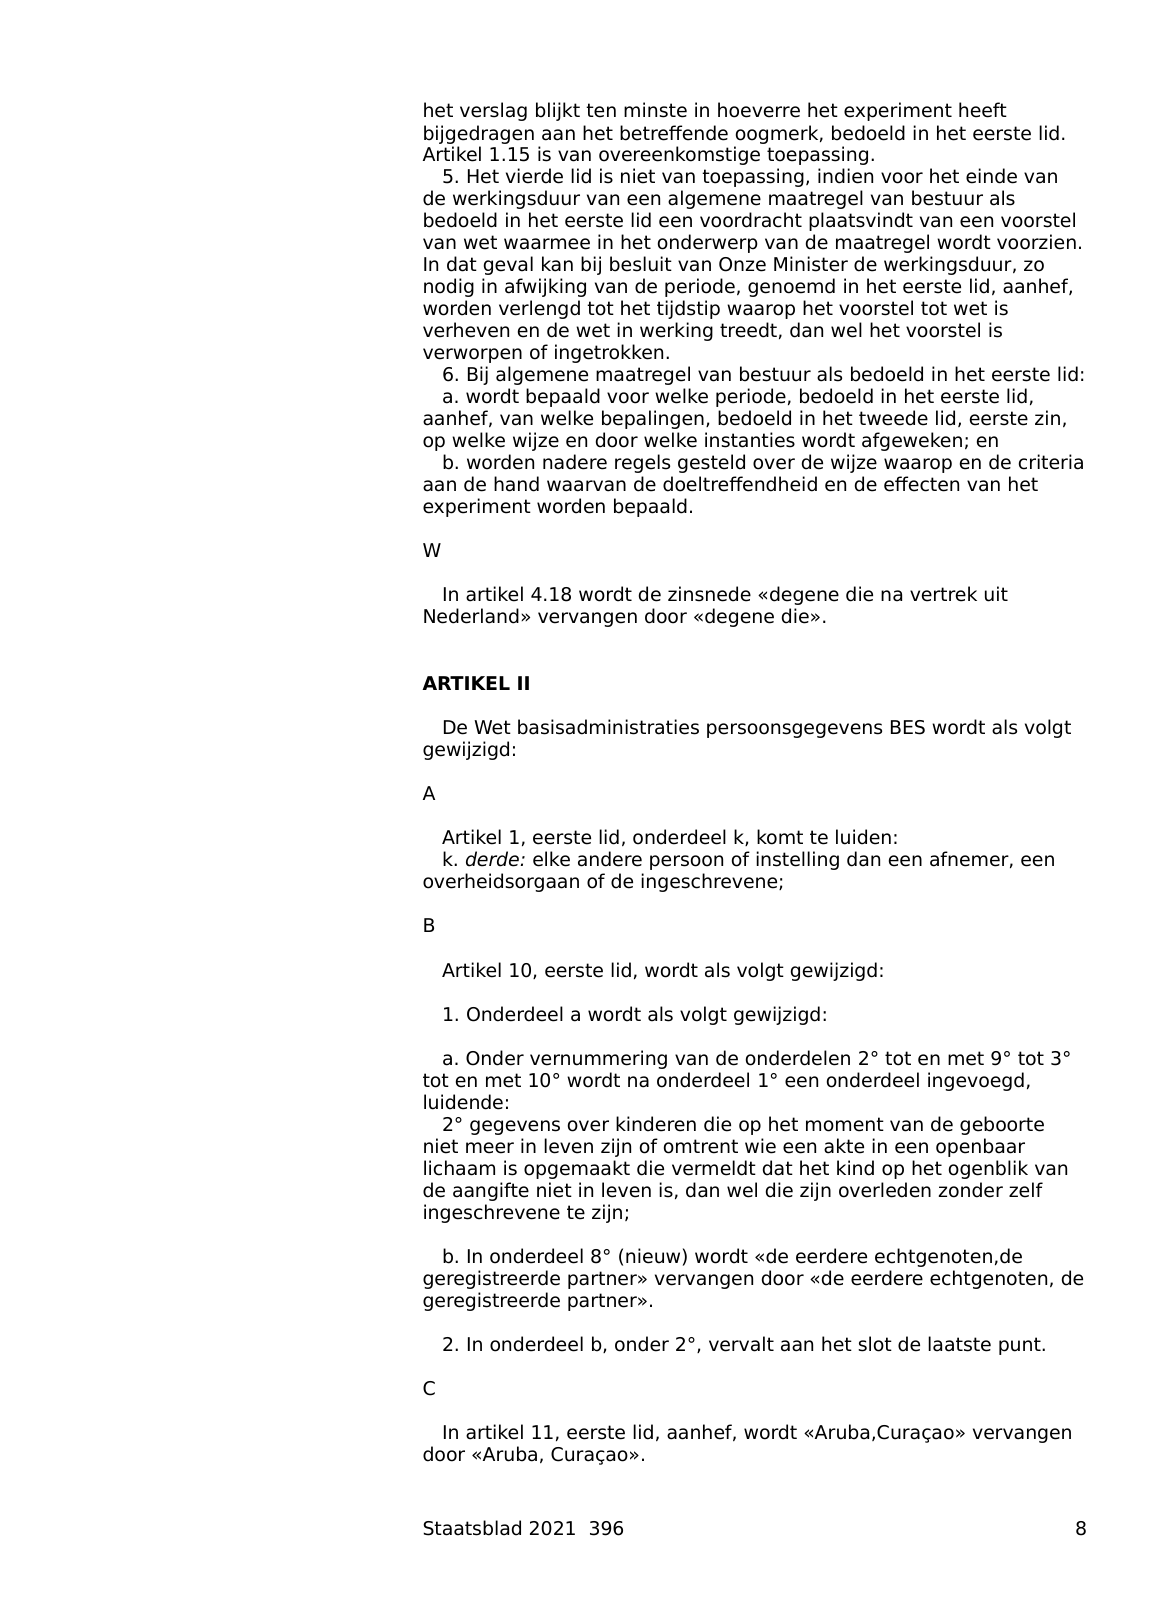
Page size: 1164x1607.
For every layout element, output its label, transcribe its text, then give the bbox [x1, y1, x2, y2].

text In artikel 4.18 wordt de zinsnede «degene die na vertrek uit Nederland» vervangen door «degene die». [422, 584, 1087, 628]
text C [422, 1378, 1087, 1400]
text 2° gegevens over kinderen die op het moment van de geboorte niet meer in leven zijn of omtrent wie een akte in een openbaar lichaam is opgemaakt die vermeldt dat het kind op het ogenblik van de aangifte niet in leven is, dan wel die zijn overleden zonder zelf ingeschrevene te zijn; [422, 1114, 1087, 1224]
text het verslag blijkt ten minste in hoeverre het experiment heeft bijgedragen aan het betreffende oogmerk, bedoeld in het eerste lid. Artikel 1.15 is van overeenkomstige toepassing. [422, 100, 1087, 166]
text k. derde: elke andere persoon of instelling dan een afnemer, een overheidsorgaan of de ingeschrevene; [422, 849, 1087, 893]
text Artikel 10, eerste lid, wordt als volgt gewijzigd: [422, 959, 1087, 981]
text A [422, 783, 1087, 805]
text B [422, 915, 1087, 937]
text In artikel 11, eerste lid, aanhef, wordt «Aruba,Curaçao» vervangen door «Aruba, Curaçao». [422, 1422, 1087, 1466]
text 1. Onderdeel a wordt als volgt gewijzigd: [422, 1004, 1087, 1026]
text Artikel 1, eerste lid, onderdeel k, komt te luiden: [422, 827, 1087, 849]
subtitle ARTIKEL II [422, 673, 1087, 695]
text b. worden nadere regels gesteld over de wijze waarop en de criteria aan de hand waarvan de doeltreffendheid en de effecten van het experiment worden bepaald. [422, 452, 1087, 518]
text De Wet basisadministraties persoonsgegevens BES wordt als volgt gewijzigd: [422, 717, 1087, 761]
text 6. Bij algemene maatregel van bestuur als bedoeld in het eerste lid: [422, 364, 1087, 386]
text b. In onderdeel 8° (nieuw) wordt «de eerdere echtgenoten,de geregistreerde partner» vervangen door «de eerdere echtgenoten, de geregistreerde partner». [422, 1246, 1087, 1312]
text a. wordt bepaald voor welke periode, bedoeld in het eerste lid, aanhef, van welke bepalingen, bedoeld in het tweede lid, eerste zin, op welke wijze en door welke instanties wordt afgeweken; en [422, 386, 1087, 452]
text W [422, 540, 1087, 562]
text a. Onder vernummering van de onderdelen 2° tot en met 9° tot 3° tot en met 10° wordt na onderdeel 1° een onderdeel ingevoegd, luidende: [422, 1048, 1087, 1114]
text 2. In onderdeel b, onder 2°, vervalt aan het slot de laatste punt. [422, 1334, 1087, 1356]
text 5. Het vierde lid is niet van toepassing, indien voor het einde van de werkingsduur van een algemene maatregel van bestuur als bedoeld in het eerste lid een voordracht plaatsvindt van een voorstel van wet waarmee in het onderwerp van de maatregel wordt voorzien. In dat geval kan bij besluit van Onze Minister de werkingsduur, zo nodig in afwijking van de periode, genoemd in het eerste lid, aanhef, worden verlengd tot het tijdstip waarop het voorstel tot wet is verheven en de wet in werking treedt, dan wel het voorstel is verworpen of ingetrokken. [422, 166, 1087, 364]
